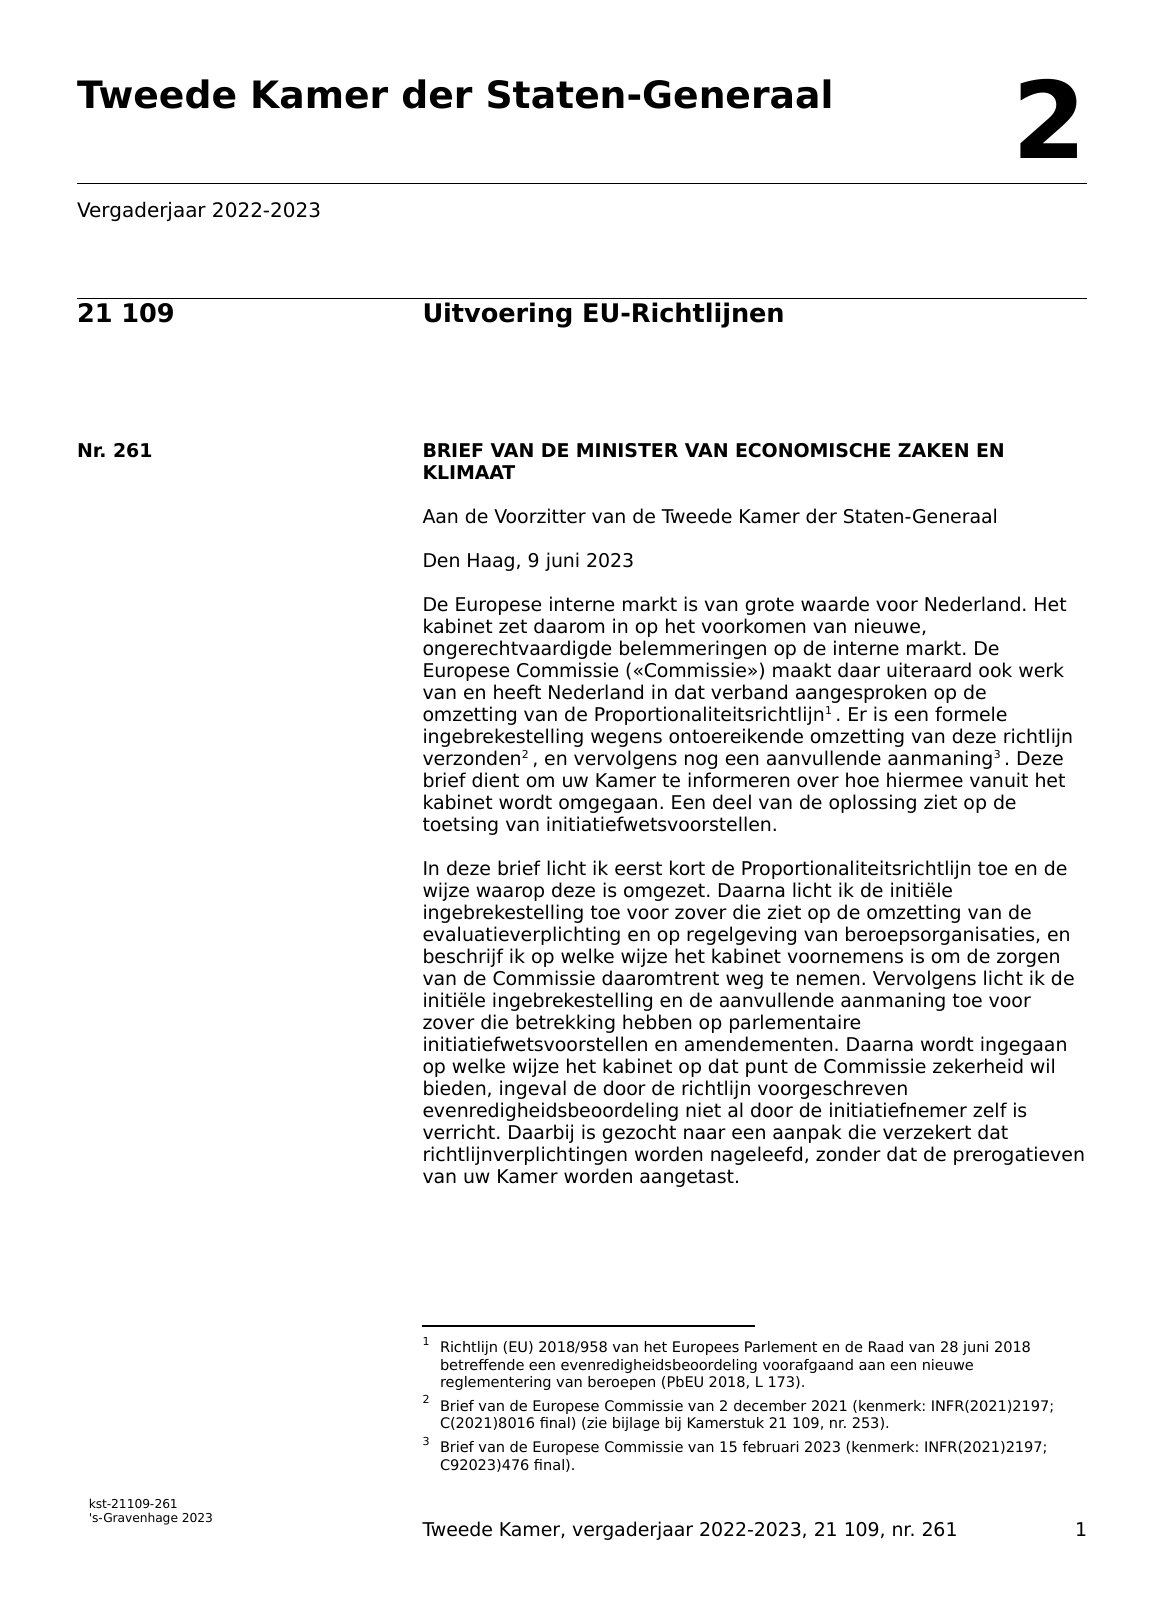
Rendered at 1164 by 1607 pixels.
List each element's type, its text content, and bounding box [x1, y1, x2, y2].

text Richtlijn (EU) 2018/958 van het Europees Parlement en de Raad van 28 juni 2018 betreffende een evenredigheidsbeoordeling voorafgaand aan een nieuwe reglementering van beroepen (PbEU 2018, L 173). [422, 1335, 1087, 1391]
text In deze brief licht ik eerst kort de Proportionaliteitsrichtlijn toe en de wijze waarop deze is omgezet. Daarna licht ik de initiële ingebrekestelling toe voor zover die ziet op de omzetting van de evaluatieverplichting en op regelgeving van beroepsorganisaties, en beschrijf ik op welke wijze het kabinet voornemens is om de zorgen van de Commissie daaromtrent weg te nemen. Vervolgens licht ik de initiële ingebrekestelling en de aanvullende aanmaning toe voor zover die betrekking hebben op parlementaire initiatiefwetsvoorstellen en amendementen. Daarna wordt ingegaan op welke wijze het kabinet op dat punt de Commissie zekerheid wil bieden, ingeval de door de richtlijn voorgeschreven evenredigheidsbeoordeling niet al door de initiatiefnemer zelf is verricht. Daarbij is gezocht naar een aanpak die verzekert dat richtlijnverplichtingen worden nageleefd, zonder dat de prerogatieven van uw Kamer worden aangetast. [422, 858, 1087, 1188]
text Brief van de Europese Commissie van 2 december 2021 (kenmerk: INFR(2021)2197; C(2021)8016 final) (zie bijlage bij Kamerstuk 21 109, nr. 253). [422, 1393, 1087, 1432]
subtitle Nr. 261 BRIEF VAN DE MINISTER VAN ECONOMISCHE ZAKEN EN KLIMAAT [77, 440, 1087, 484]
table_header 2 [886, 59, 1087, 183]
text Brief van de Europese Commissie van 15 februari 2023 (kenmerk: INFR(2021)2197; C92023)476 final). [422, 1435, 1087, 1474]
text Aan de Voorzitter van de Tweede Kamer der Staten-Generaal [422, 506, 1087, 528]
text kst-21109-261 [88, 1497, 323, 1511]
table_cell Vergaderjaar 2022-2023 [77, 184, 1087, 298]
text 's-Gravenhage 2023 [88, 1511, 323, 1525]
table_header Tweede Kamer der Staten-Generaal [77, 59, 886, 183]
text De Europese interne markt is van grote waarde voor Nederland. Het kabinet zet daarom in op het voorkomen van nieuwe, ongerechtvaardigde belemmeringen op de interne markt. De Europese Commissie («Commissie») maakt daar uiteraard ook werk van en heeft Nederland in dat verband aangesproken op de omzetting van de Proportionaliteitsrichtlijn. Er is een formele ingebrekestelling wegens ontoereikende omzetting van deze richtlijn verzonden, en vervolgens nog een aanvullende aanmaning. Deze brief dient om uw Kamer te informeren over hoe hiermee vanuit het kabinet wordt omgegaan. Een deel van de oplossing ziet op de toetsing van initiatiefwetsvoorstellen. [422, 594, 1087, 836]
subtitle 21 109 Uitvoering EU-Richtlijnen [77, 299, 1087, 329]
text Den Haag, 9 juni 2023 [422, 550, 1087, 572]
